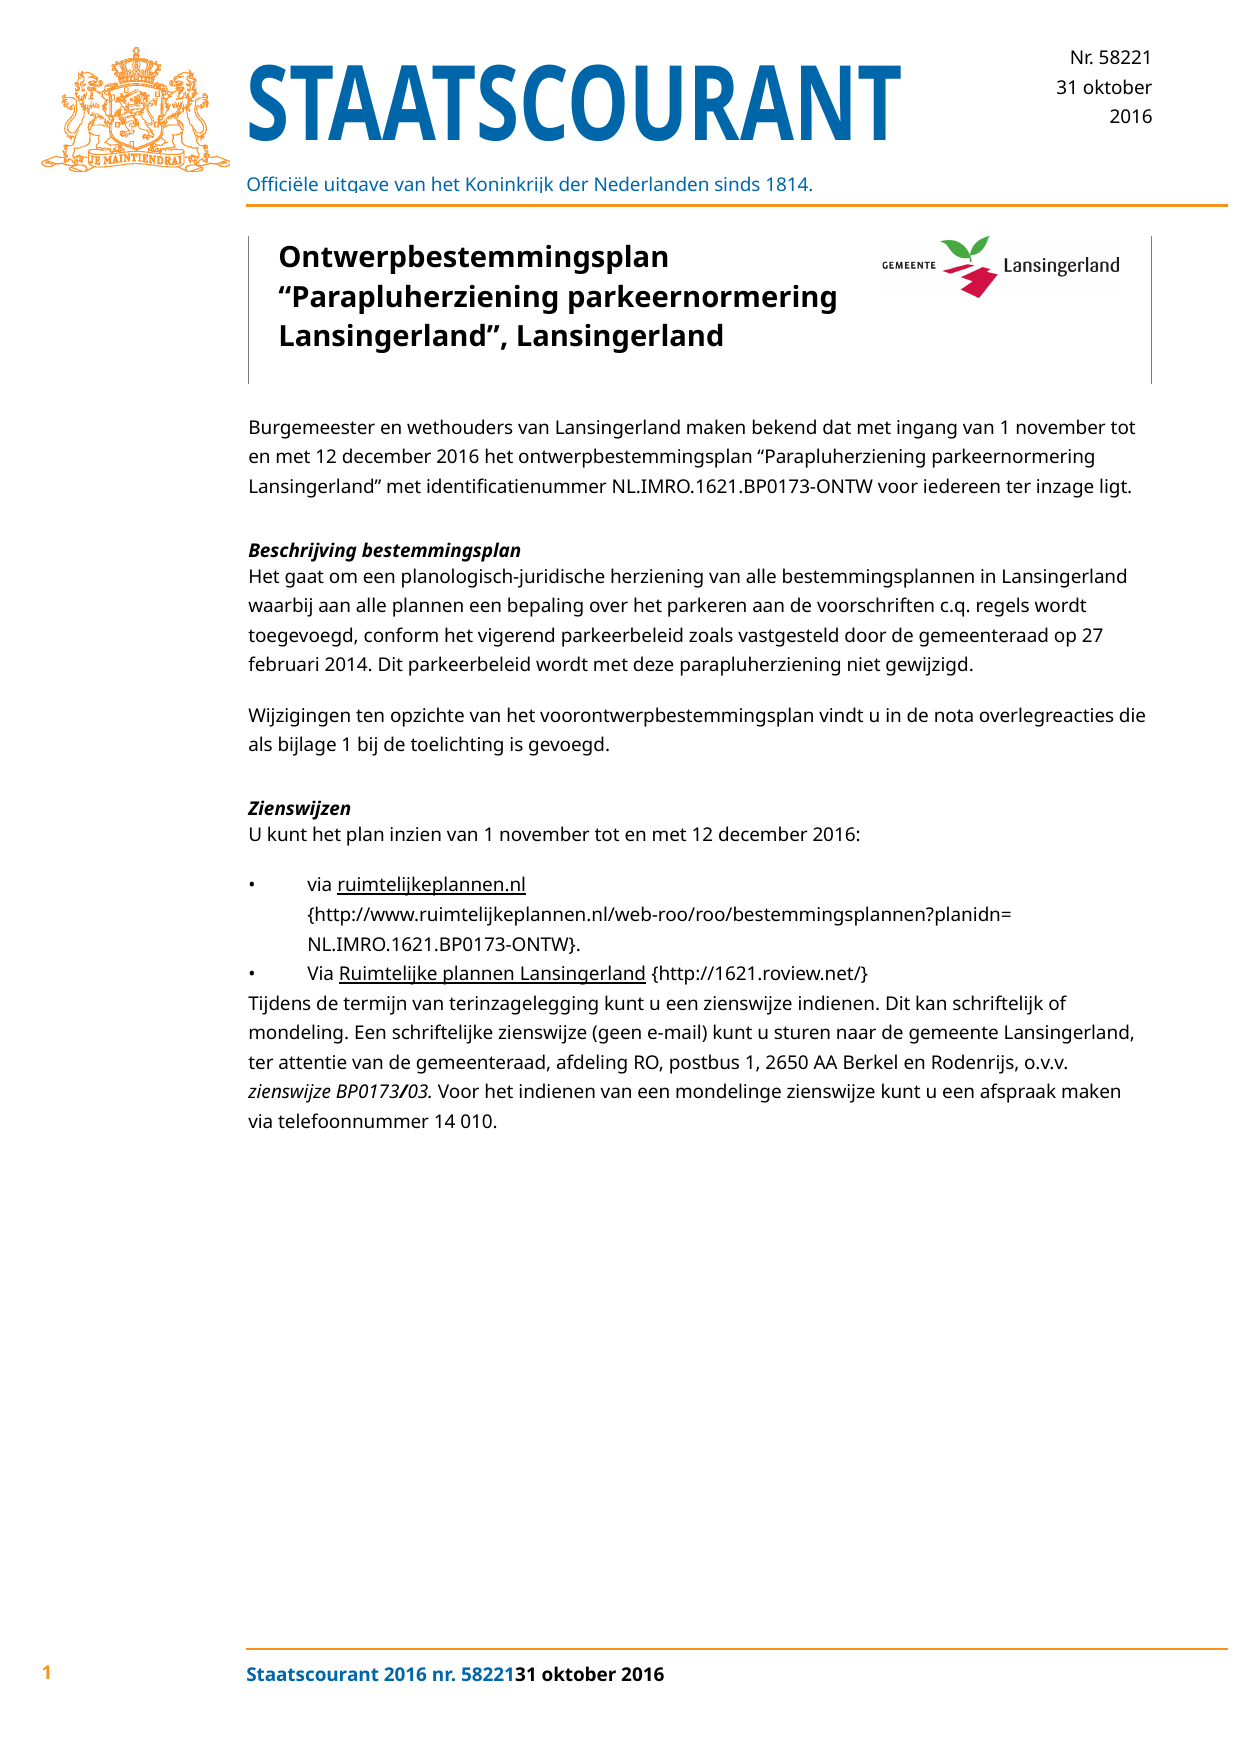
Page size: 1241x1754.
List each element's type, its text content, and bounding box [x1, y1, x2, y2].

text Burgemeester en wethouders van Lansingerland maken bekend dat met ingang van 1 november tot en met 12 december 2016 het ontwerpbestemmingsplan “Parapluherziening parkeernormering Lansingerland” met identificatienummer NL.IMRO.1621.BP0173-ONTW voor iedereen ter inzage ligt. [248, 414, 1152, 499]
text Het gaat om een planologisch-juridische herziening van alle bestemmingsplannen in Lansingerland waarbij aan alle plannen een bepaling over het parkeren aan de voorschriften c.q. regels wordt toegevoegd, conform het vigerend parkeerbeleid zoals vastgesteld door de gemeenteraad op 27 februari 2014. Dit parkeerbeleid wordt met deze parapluherziening niet gewijzigd. [248, 563, 1152, 677]
table_header Ontwerpbestemmingsplan “Parapluherziening parkeernormering Lansingerland”, Lansingerland [249, 236, 850, 384]
text Beschrijving bestemmingsplan [248, 537, 1152, 563]
text Zienswijzen [248, 796, 1152, 821]
text U kunt het plan inzien van 1 november tot en met 12 december 2016: [248, 821, 1152, 847]
picture [41, 47, 231, 172]
list via ruimtelijkeplannen.nl {http://www.ruimtelijkeplannen.nl/web-roo/roo/bestemmingsplannen?planidn= NL.IMRO.1621.BP0173-ONTW}. [248, 872, 1152, 957]
text Tijdens de termijn van terinzagelegging kunt u een zienswijze indienen. Dit kan schriftelijk of mondeling. Een schriftelijke zienswijze (geen e-mail) kunt u sturen naar de gemeente Lansingerland, ter attentie van de gemeenteraad, afdeling RO, postbus 1, 2650 AA Berkel en Rodenrijs, o.v.v. zienswijze BP0173/03. Voor het indienen van een mondelinge zienswijze kunt u een afspraak maken via telefoonnummer 14 010. [248, 990, 1152, 1134]
picture [882, 236, 1119, 298]
list Via Ruimtelijke plannen Lansingerland {http://1621.roview.net/} [248, 960, 1152, 986]
table_header [850, 236, 1151, 384]
text Wijzigingen ten opzichte van het voorontwerpbestemmingsplan vindt u in de nota overlegreacties die als bijlage 1 bij de toelichting is gevoegd. [248, 702, 1152, 757]
